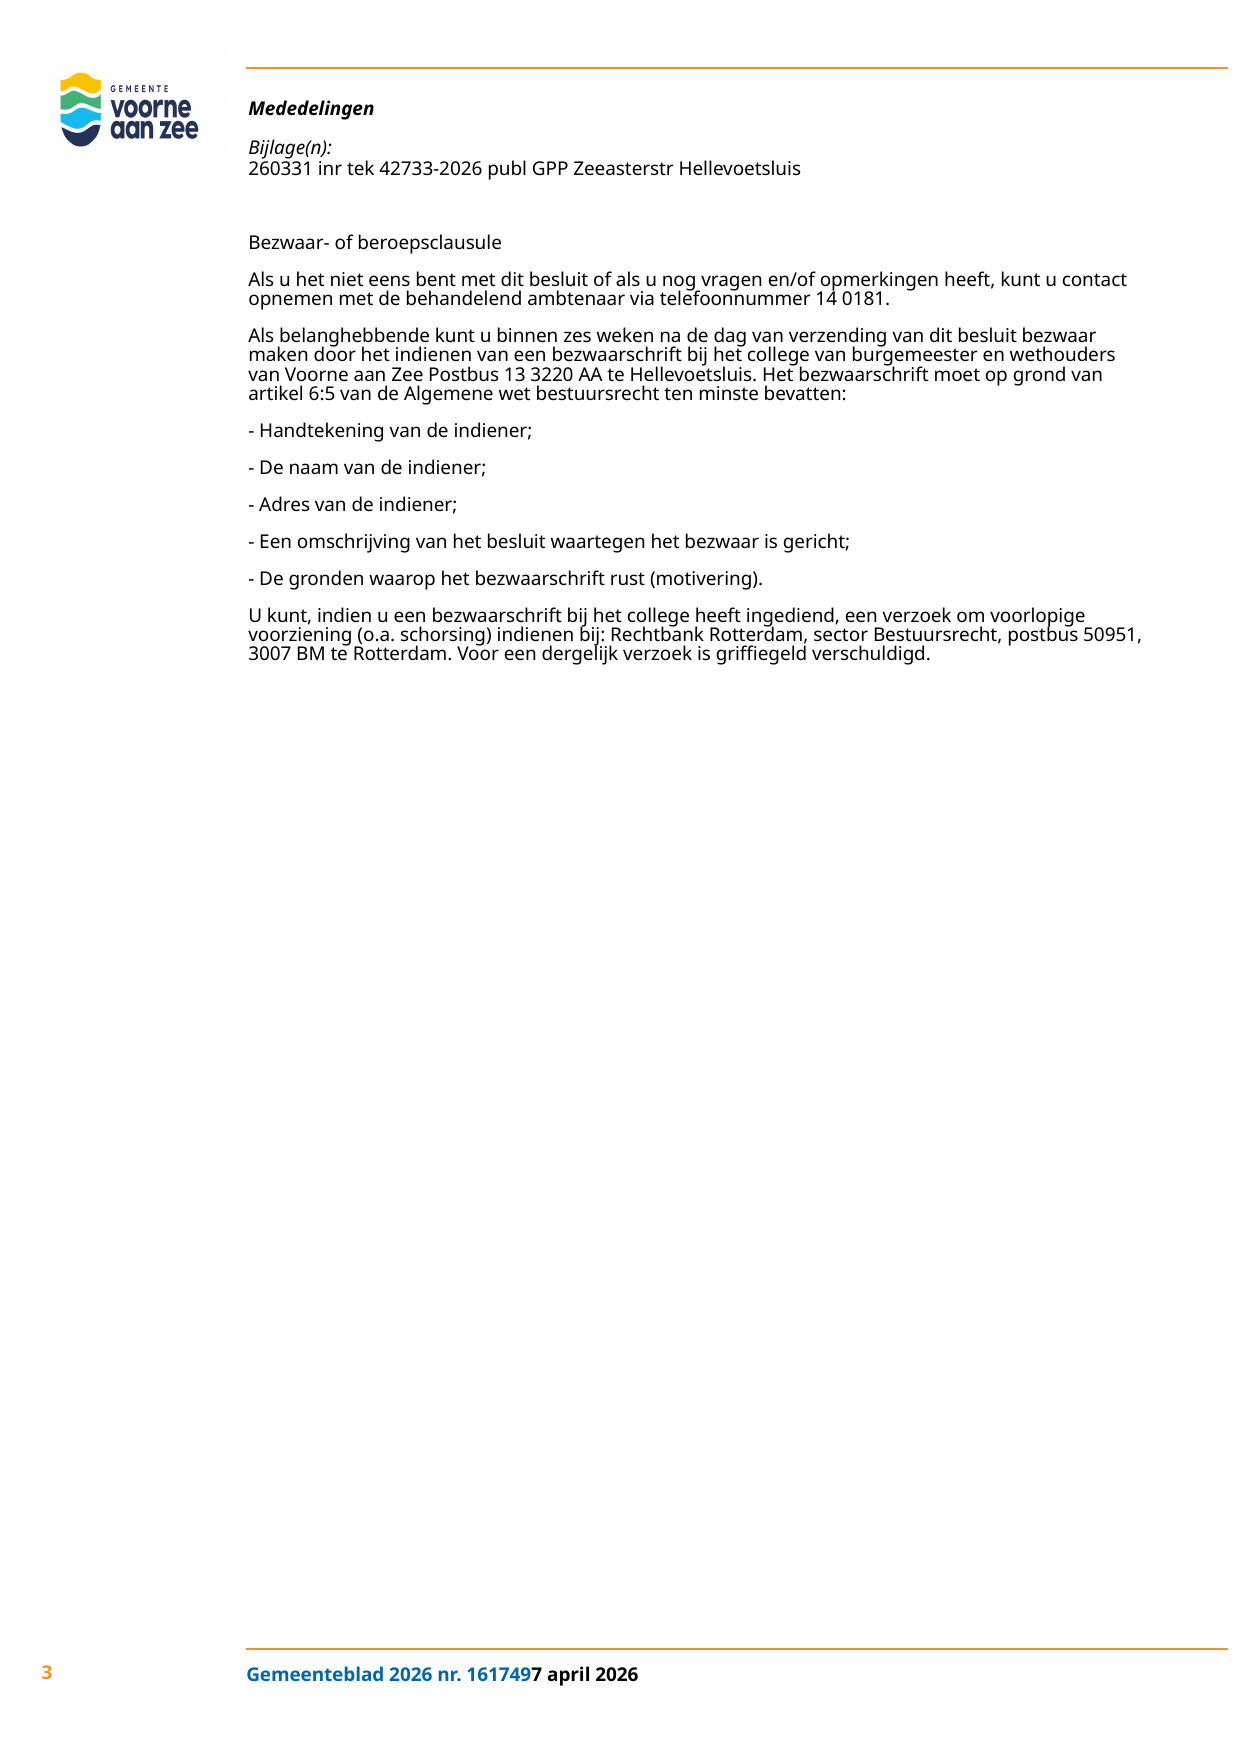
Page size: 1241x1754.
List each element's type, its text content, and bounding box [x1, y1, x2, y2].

text Bijlage(n): [248, 134, 1152, 160]
text Mededelingen [248, 95, 1152, 121]
picture [41, 47, 231, 172]
text - Een omschrijving van het besluit waartegen het bezwaar is gericht; [248, 533, 1152, 552]
text Als belanghebbende kunt u binnen zes weken na de dag van verzending van dit besluit bezwaar maken door het indienen van een bezwaarschrift bij het college van burgemeester en wethouders van Voorne aan Zee Postbus 13 3220 AA te Hellevoetsluis. Het bezwaarschrift moet op grond van artikel 6:5 van de Algemene wet bestuursrecht ten minste bevatten: [248, 327, 1152, 404]
text - De naam van de indiener; [248, 459, 1152, 478]
text Als u het niet eens bent met dit besluit of als u nog vragen en/of opmerkingen heeft, kunt u contact opnemen met de behandelend ambtenaar via telefoonnummer 14 0181. [248, 271, 1152, 309]
text 260331 inr tek 42733-2026 publ GPP Zeeasterstr Hellevoetsluis [248, 160, 1152, 179]
text Bezwaar- of beroepsclausule [248, 234, 1152, 253]
text - Handtekening van de indiener; [248, 422, 1152, 441]
text U kunt, indien u een bezwaarschrift bij het college heeft ingediend, een verzoek om voorlopige voorziening (o.a. schorsing) indienen bij: Rechtbank Rotterdam, sector Bestuursrecht, postbus 50951, 3007 BM te Rotterdam. Voor een dergelijk verzoek is griffiegeld verschuldigd. [248, 607, 1152, 664]
text - Adres van de indiener; [248, 496, 1152, 515]
text - De gronden waarop het bezwaarschrift rust (motivering). [248, 570, 1152, 589]
